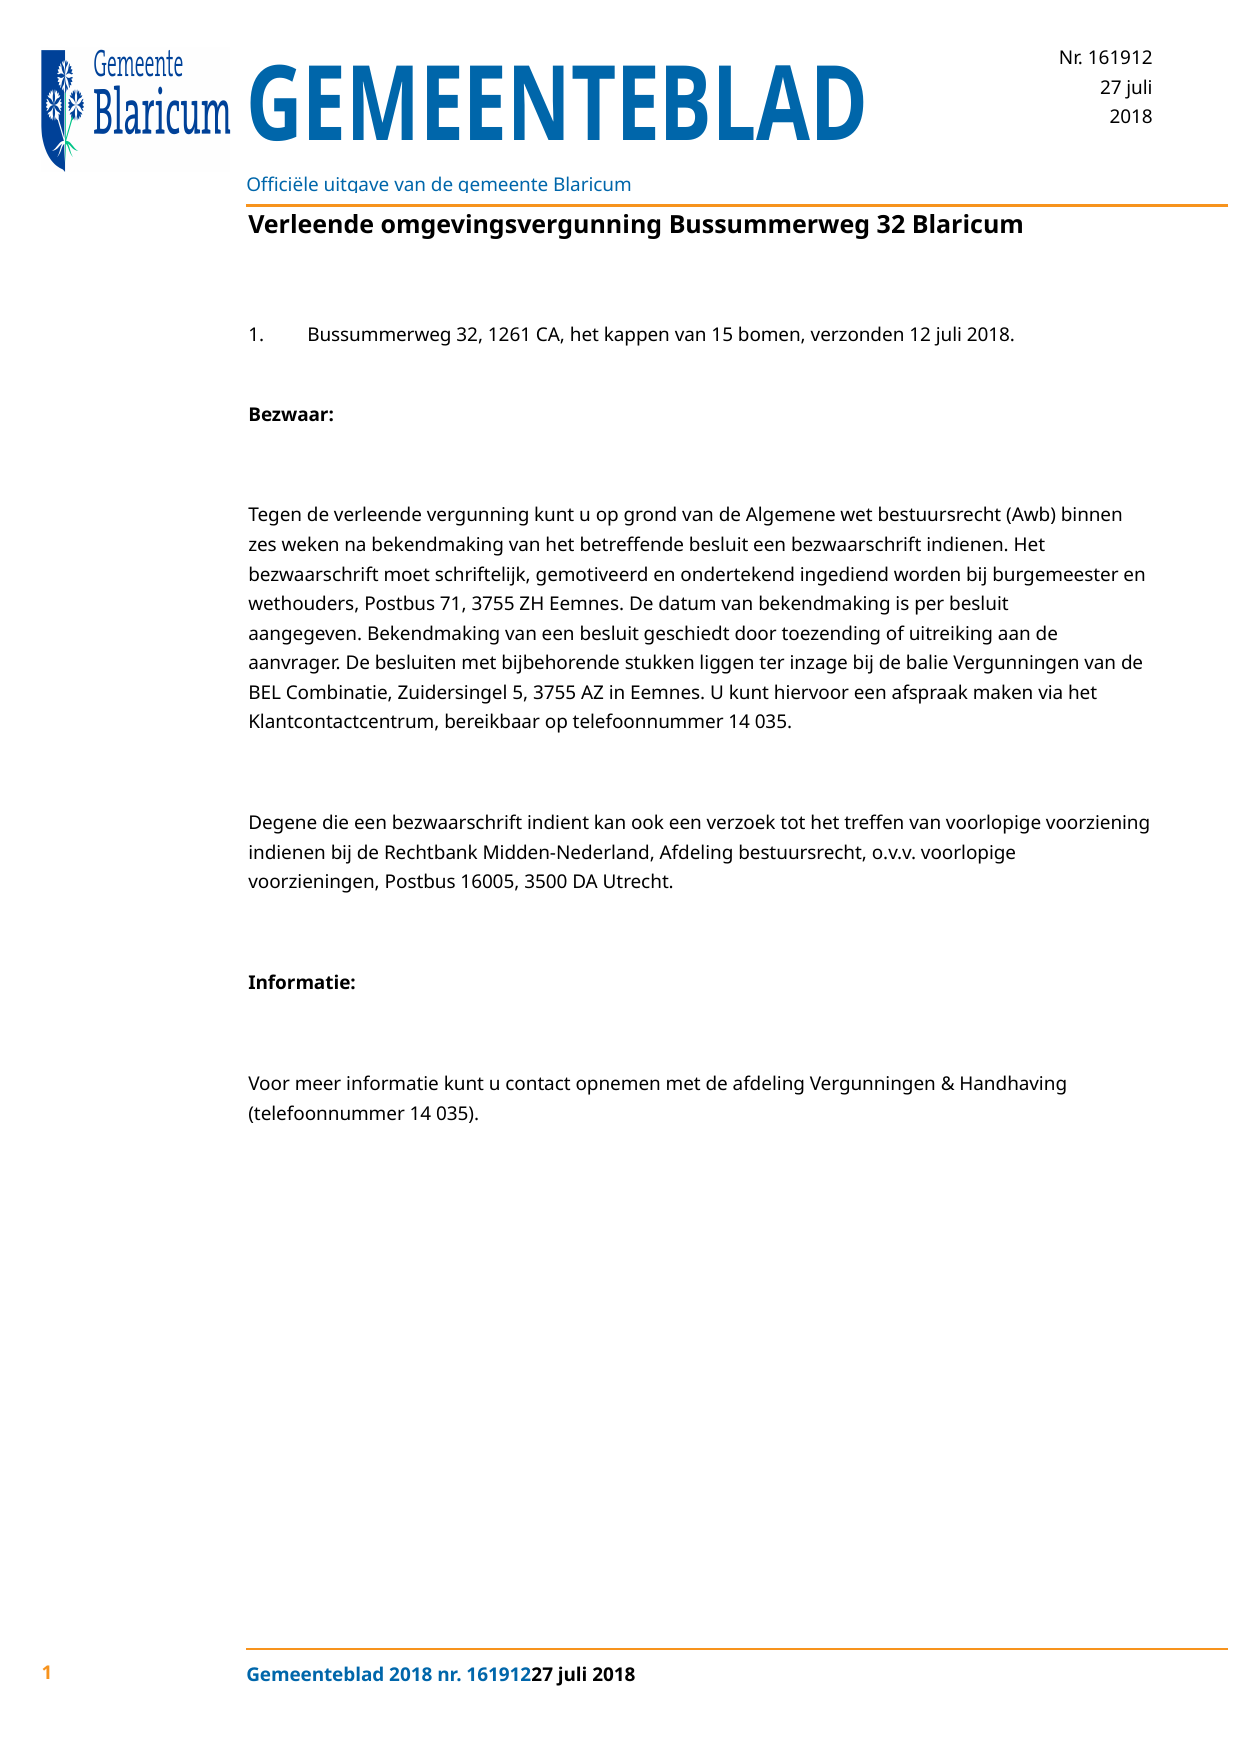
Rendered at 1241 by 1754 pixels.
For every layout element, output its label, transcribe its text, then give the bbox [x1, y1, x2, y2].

text Verleende omgevingsvergunning Bussummerweg 32 Blaricum [248, 207, 1152, 241]
text Voor meer informatie kunt u contact opnemen met de afdeling Vergunningen & Handhaving (telefoonnummer 14 035). [248, 1070, 1152, 1126]
text Informatie: [248, 969, 1152, 995]
picture [41, 47, 231, 172]
text Degene die een bezwaarschrift indient kan ook een verzoek tot het treffen van voorlopige voorziening indienen bij de Rechtbank Midden-Nederland, Afdeling bestuursrecht, o.v.v. voorlopige voorzieningen, Postbus 16005, 3500 DA Utrecht. [248, 809, 1152, 894]
text Tegen de verleende vergunning kunt u op grond van de Algemene wet bestuursrecht (Awb) binnen zes weken na bekendmaking van het betreffende besluit een bezwaarschrift indienen. Het bezwaarschrift moet schriftelijk, gemotiveerd en ondertekend ingediend worden bij burgemeester en wethouders, Postbus 71, 3755 ZH Eemnes. De datum van bekendmaking is per besluit aangegeven. Bekendmaking van een besluit geschiedt door toezending of uitreiking aan de aanvrager. De besluiten met bijbehorende stukken liggen ter inzage bij de balie Vergunningen van de BEL Combinatie, Zuidersingel 5, 3755 AZ in Eemnes. U kunt hiervoor een afspraak maken via het Klantcontactcentrum, bereikbaar op telefoonnummer 14 035. [248, 502, 1152, 734]
list Bussummerweg 32, 1261 CA, het kappen van 15 bomen, verzonden 12 juli 2018. [248, 321, 1152, 346]
text Bezwaar: [248, 401, 1152, 426]
